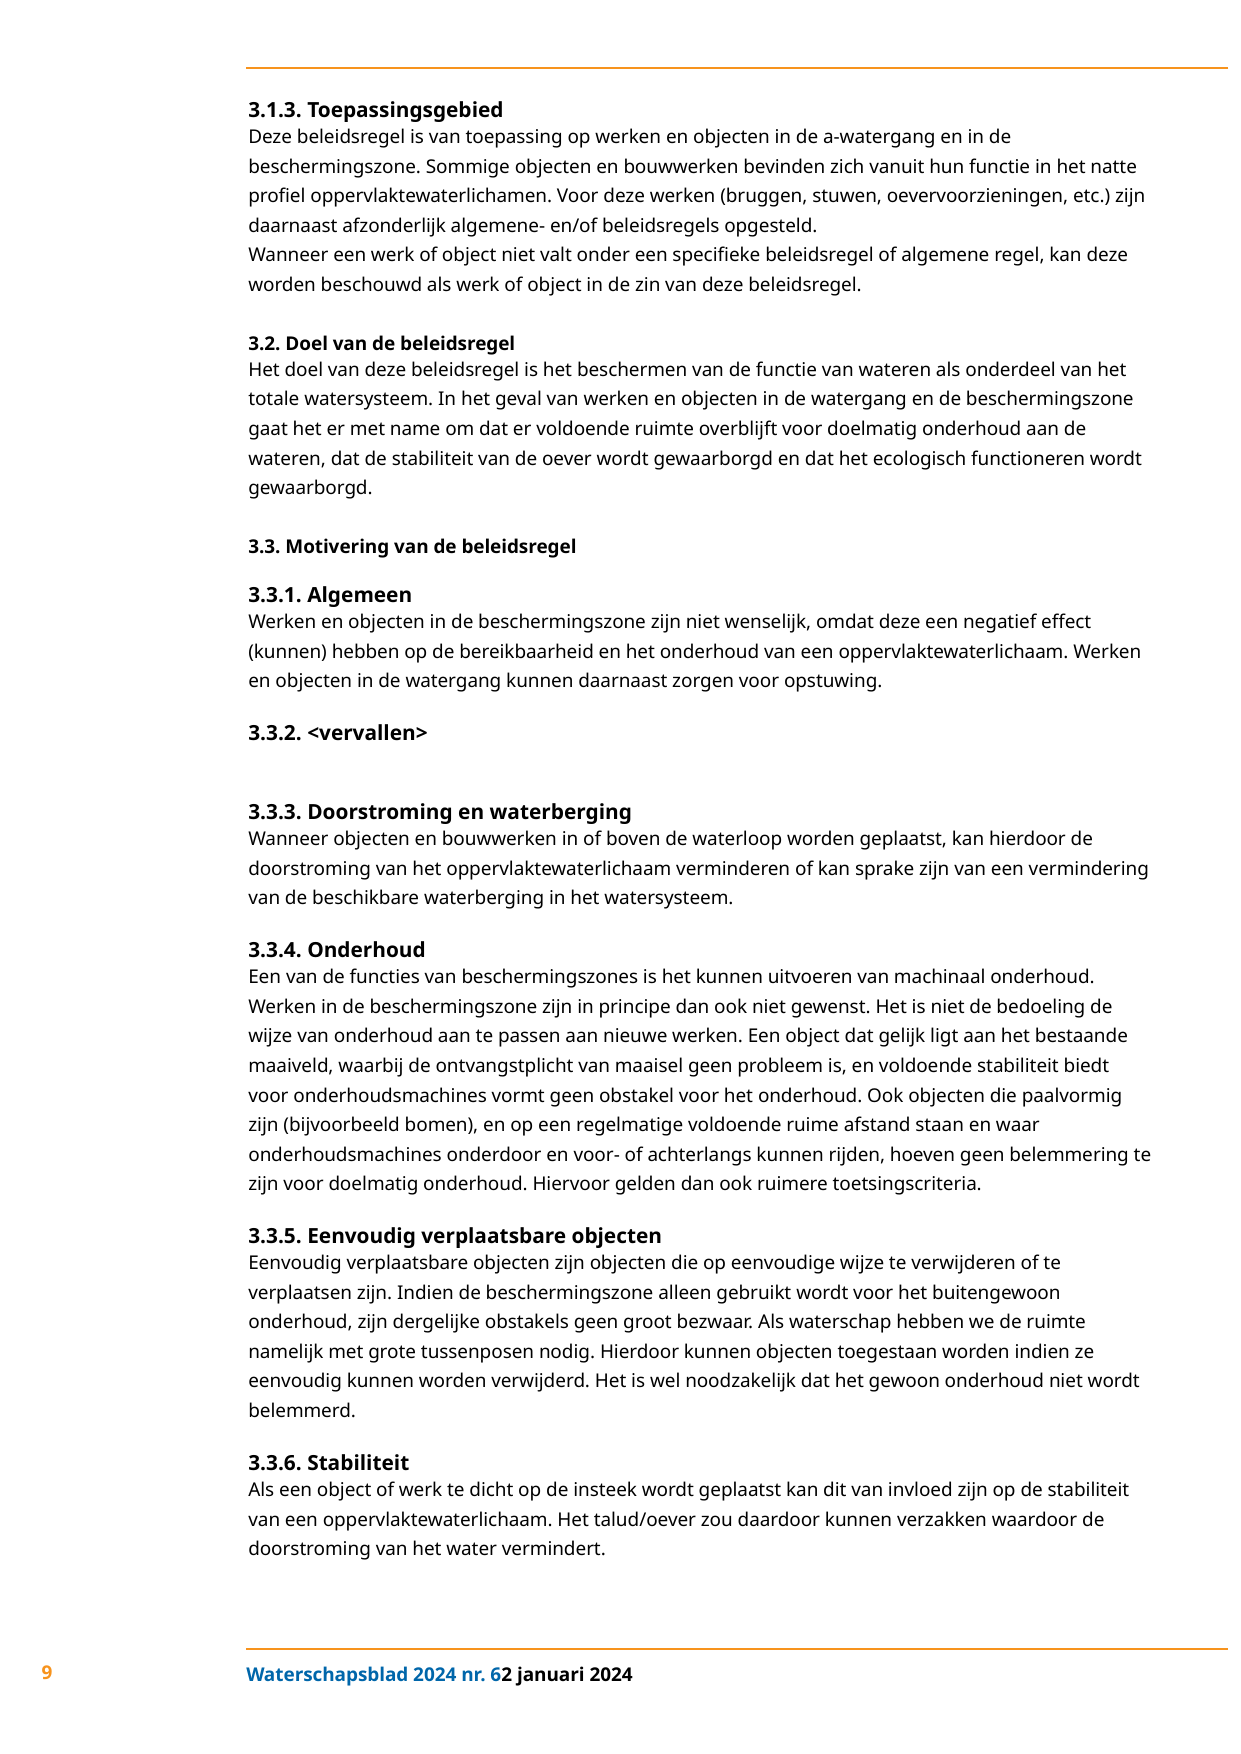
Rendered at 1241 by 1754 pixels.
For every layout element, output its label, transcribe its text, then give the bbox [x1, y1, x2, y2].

text Werken en objecten in de beschermingszone zijn niet wenselijk, omdat deze een negatief effect (kunnen) hebben op de bereikbaarheid en het onderhoud van een oppervlaktewaterlichaam. Werken en objecten in de watergang kunnen daarnaast zorgen voor opstuwing. [248, 608, 1152, 693]
text 3.3.2. <vervallen> [248, 718, 1152, 747]
text Het doel van deze beleidsregel is het beschermen van de functie van wateren als onderdeel van het totale watersysteem. In het geval van werken en objecten in de watergang en de beschermingszone gaat het er met name om dat er voldoende ruimte overblijft voor doelmatig onderhoud aan de wateren, dat de stabiliteit van de oever wordt gewaarborgd en dat het ecologisch functioneren wordt gewaarborgd. [248, 356, 1152, 500]
text Als een object of werk te dicht op de insteek wordt geplaatst kan dit van invloed zijn op de stabiliteit van een oppervlaktewaterlichaam. Het talud/oever zou daardoor kunnen verzakken waardoor de doorstroming van het water vermindert. [248, 1476, 1152, 1561]
text 3.3.6. Stabiliteit [248, 1448, 1152, 1476]
text 3.3.3. Doorstroming en waterberging [248, 797, 1152, 825]
text Een van de functies van beschermingszones is het kunnen uitvoeren van machinaal onderhoud. Werken in de beschermingszone zijn in principe dan ook niet gewenst. Het is niet de bedoeling de wijze van onderhoud aan te passen aan nieuwe werken. Een object dat gelijk ligt aan het bestaande maaiveld, waarbij de ontvangstplicht van maaisel geen probleem is, en voldoende stabiliteit biedt voor onderhoudsmachines vormt geen obstakel voor het onderhoud. Ook objecten die paalvormig zijn (bijvoorbeeld bomen), en op een regelmatige voldoende ruime afstand staan en waar onderhoudsmachines onderdoor en voor- of achterlangs kunnen rijden, hoeven geen belemmering te zijn voor doelmatig onderhoud. Hiervoor gelden dan ook ruimere toetsingscriteria. [248, 963, 1152, 1196]
text 3.3. Motivering van de beleidsregel [248, 533, 1152, 559]
text Wanneer een werk of object niet valt onder een specifieke beleidsregel of algemene regel, kan deze worden beschouwd als werk of object in de zin van deze beleidsregel. [248, 242, 1152, 297]
text 3.3.4. Onderhoud [248, 935, 1152, 963]
text 3.3.1. Algemeen [248, 580, 1152, 608]
text Eenvoudig verplaatsbare objecten zijn objecten die op eenvoudige wijze te verwijderen of te verplaatsen zijn. Indien de beschermingszone alleen gebruikt wordt voor het buitengewoon onderhoud, zijn dergelijke obstakels geen groot bezwaar. Als waterschap hebben we de ruimte namelijk met grote tussenposen nodig. Hierdoor kunnen objecten toegestaan worden indien ze eenvoudig kunnen worden verwijderd. Het is wel noodzakelijk dat het gewoon onderhoud niet wordt belemmerd. [248, 1249, 1152, 1423]
text 3.1.3. Toepassingsgebied [248, 95, 1152, 123]
text Wanneer objecten en bouwwerken in of boven de waterloop worden geplaatst, kan hierdoor de doorstroming van het oppervlaktewaterlichaam verminderen of kan sprake zijn van een vermindering van de beschikbare waterberging in het watersysteem. [248, 825, 1152, 910]
text 3.2. Doel van de beleidsregel [248, 330, 1152, 356]
text Deze beleidsregel is van toepassing op werken en objecten in de a-watergang en in de beschermingszone. Sommige objecten en bouwwerken bevinden zich vanuit hun functie in het natte profiel oppervlaktewaterlichamen. Voor deze werken (bruggen, stuwen, oevervoorzieningen, etc.) zijn daarnaast afzonderlijk algemene- en/of beleidsregels opgesteld. [248, 123, 1152, 238]
text 3.3.5. Eenvoudig verplaatsbare objecten [248, 1221, 1152, 1249]
picture [41, 47, 231, 172]
